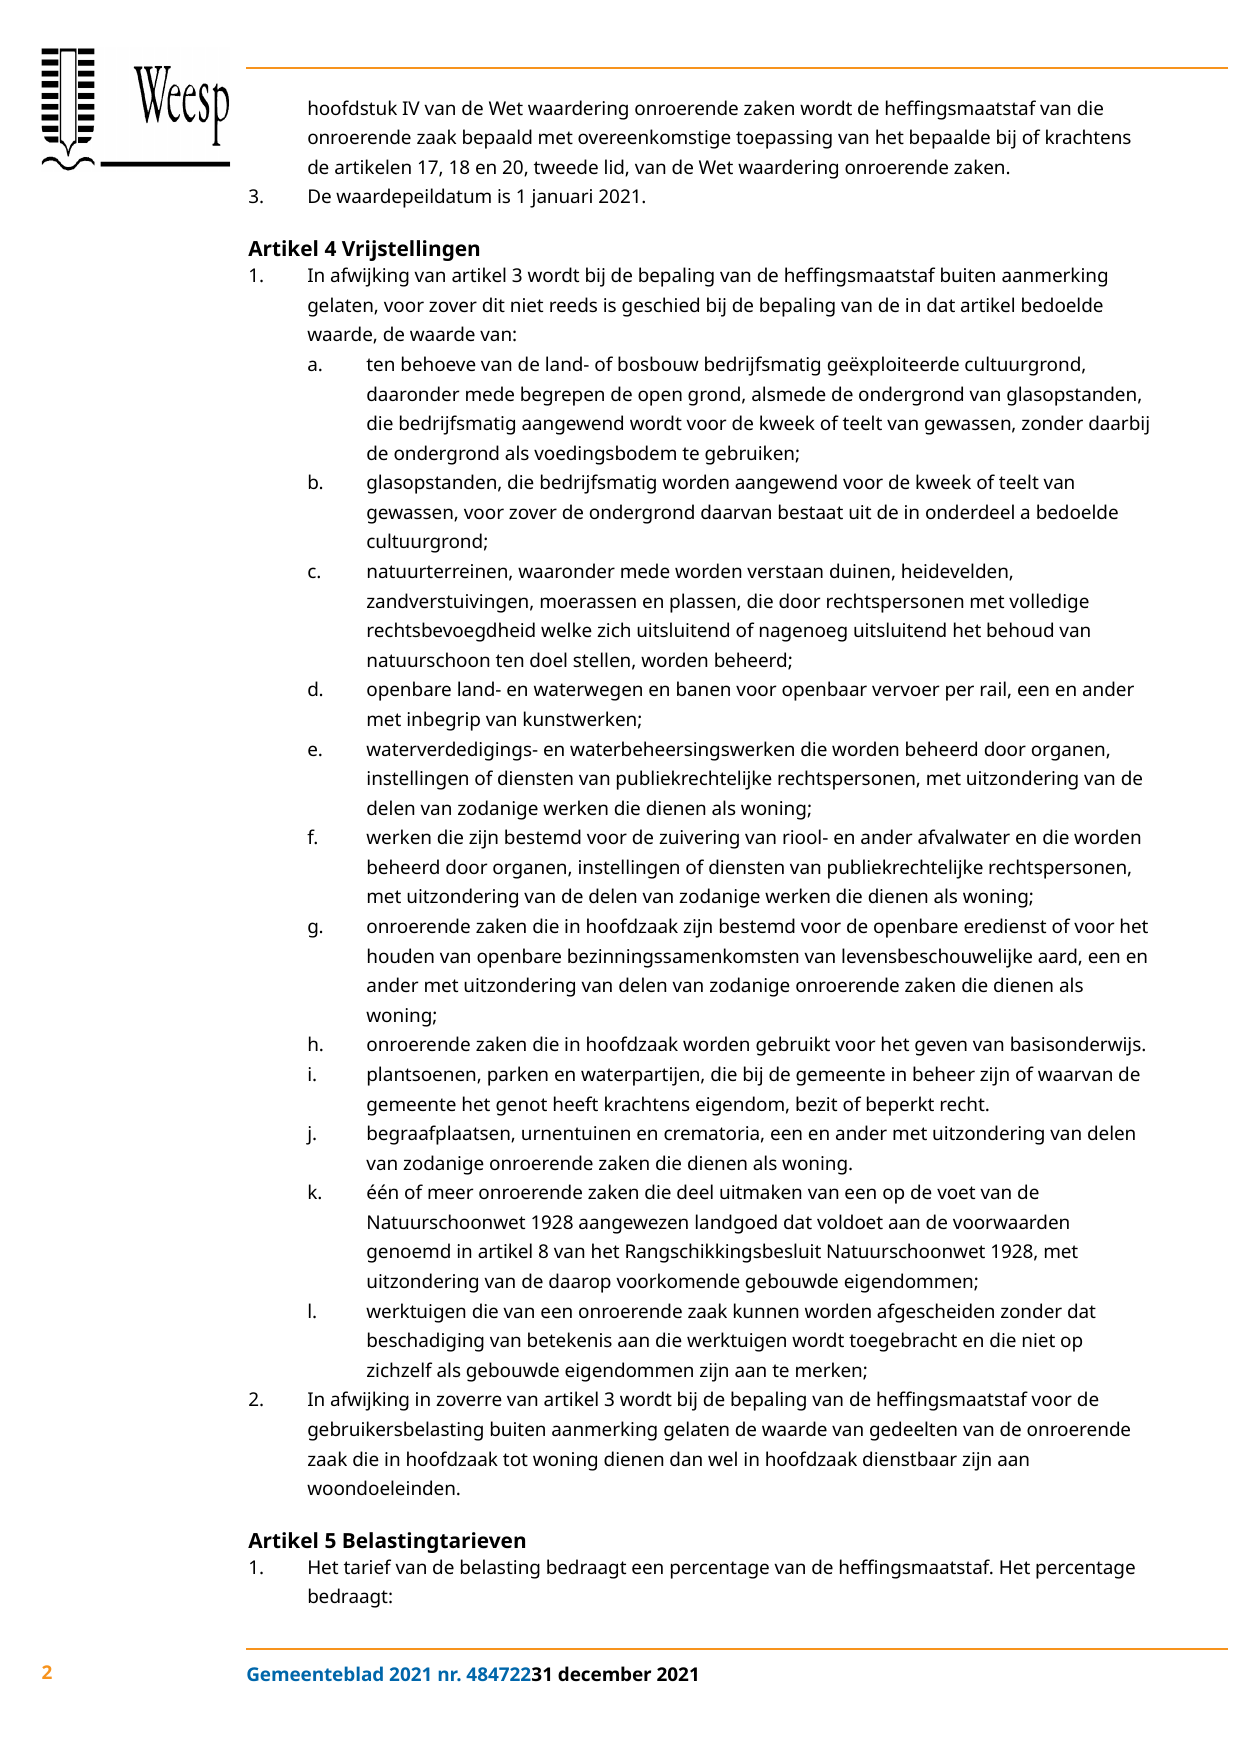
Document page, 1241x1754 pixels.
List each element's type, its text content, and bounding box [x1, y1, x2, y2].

list glasopstanden, die bedrijfsmatig worden aangewend voor de kweek of teelt van gewassen, voor zover de ondergrond daarvan bestaat uit de in onderdeel a bedoelde cultuurgrond; [307, 469, 1152, 554]
list De waardepeildatum is 1 januari 2021. [248, 183, 1152, 209]
list hoofdstuk IV van de Wet waardering onroerende zaken wordt de heffingsmaatstaf van die onroerende zaak bepaald met overeenkomstige toepassing van het bepaalde bij of krachtens de artikelen 17, 18 en 20, tweede lid, van de Wet waardering onroerende zaken. [248, 95, 1152, 180]
list In afwijking van artikel 3 wordt bij de bepaling van de heffingsmaatstaf buiten aanmerking gelaten, voor zover dit niet reeds is geschied bij de bepaling van de in dat artikel bedoelde waarde, de waarde van: [248, 262, 1152, 347]
list In afwijking in zoverre van artikel 3 wordt bij de bepaling van de heffingsmaatstaf voor de gebruikersbelasting buiten aanmerking gelaten de waarde van gedeelten van de onroerende zaak die in hoofdzaak tot woning dienen dan wel in hoofdzaak dienstbaar zijn aan woondoeleinden. [248, 1387, 1152, 1501]
list één of meer onroerende zaken die deel uitmaken van een op de voet van de Natuurschoonwet 1928 aangewezen landgoed dat voldoet aan de voorwaarden genoemd in artikel 8 van het Rangschikkingsbesluit Natuurschoonwet 1928, met uitzondering van de daarop voorkomende gebouwde eigendommen; [307, 1179, 1152, 1294]
list openbare land- en waterwegen en banen voor openbaar vervoer per rail, een en ander met inbegrip van kunstwerken; [307, 677, 1152, 732]
list werken die zijn bestemd voor de zuivering van riool- en ander afvalwater en die worden beheerd door organen, instellingen of diensten van publiekrechtelijke rechtspersonen, met uitzondering van de delen van zodanige werken die dienen als woning; [307, 824, 1152, 909]
list Het tarief van de belasting bedraagt een percentage van de heffingsmaatstaf. Het percentage bedraagt: [248, 1554, 1152, 1609]
list begraafplaatsen, urnentuinen en crematoria, een en ander met uitzondering van delen van zodanige onroerende zaken die dienen als woning. [307, 1120, 1152, 1176]
picture [41, 47, 231, 172]
list ten behoeve van de land- of bosbouw bedrijfsmatig geëxploiteerde cultuurgrond, daaronder mede begrepen de open grond, alsmede de ondergrond van glasopstanden, die bedrijfsmatig aangewend wordt voor de kweek of teelt van gewassen, zonder daarbij de ondergrond als voedingsbodem te gebruiken; [307, 351, 1152, 466]
list natuurterreinen, waaronder mede worden verstaan duinen, heidevelden, zandverstuivingen, moerassen en plassen, die door rechtspersonen met volledige rechtsbevoegdheid welke zich uitsluitend of nagenoeg uitsluitend het behoud van natuurschoon ten doel stellen, worden beheerd; [307, 558, 1152, 673]
list werktuigen die van een onroerende zaak kunnen worden afgescheiden zonder dat beschadiging van betekenis aan die werktuigen wordt toegebracht en die niet op zichzelf als gebouwde eigendommen zijn aan te merken; [307, 1298, 1152, 1383]
list waterverdedigings- en waterbeheersingswerken die worden beheerd door organen, instellingen of diensten van publiekrechtelijke rechtspersonen, met uitzondering van de delen van zodanige werken die dienen als woning; [307, 736, 1152, 821]
list plantsoenen, parken en waterpartijen, die bij de gemeente in beheer zijn of waarvan de gemeente het genot heeft krachtens eigendom, bezit of beperkt recht. [307, 1061, 1152, 1116]
text Artikel 4 Vrijstellingen [248, 234, 1152, 262]
list onroerende zaken die in hoofdzaak zijn bestemd voor de openbare eredienst of voor het houden van openbare bezinningssamenkomsten van levensbeschouwelijke aard, een en ander met uitzondering van delen van zodanige onroerende zaken die dienen als woning; [307, 913, 1152, 1028]
list onroerende zaken die in hoofdzaak worden gebruikt voor het geven van basisonderwijs. [307, 1032, 1152, 1057]
text Artikel 5 Belastingtarieven [248, 1526, 1152, 1554]
